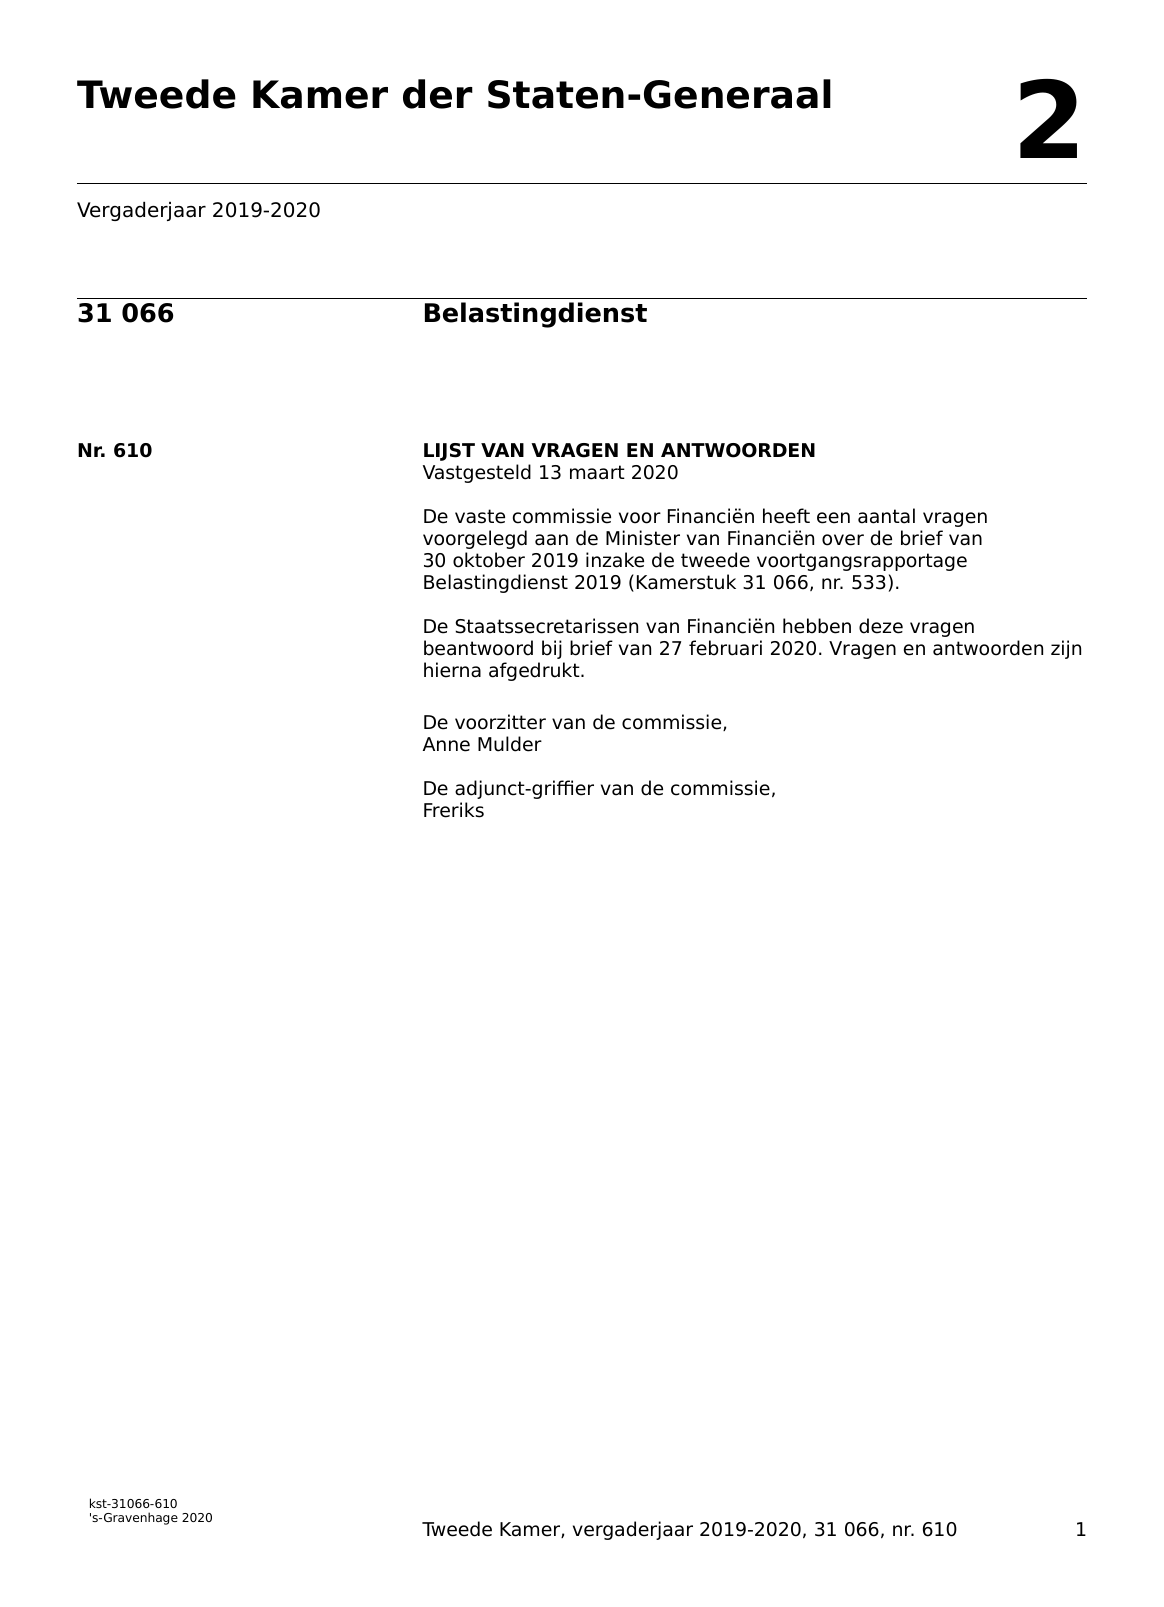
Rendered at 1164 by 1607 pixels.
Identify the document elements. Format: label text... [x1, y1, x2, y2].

text 's-Gravenhage 2020 [88, 1511, 323, 1525]
text De adjunct-griffier van de commissie, Freriks [422, 778, 1087, 822]
text De vaste commissie voor Financiën heeft een aantal vragen voorgelegd aan de Minister van Financiën over de brief van 30 oktober 2019 inzake de tweede voortgangsrapportage Belastingdienst 2019 (Kamerstuk 31 066, nr. 533). [422, 506, 1087, 594]
subtitle Nr. 610 LIJST VAN VRAGEN EN ANTWOORDEN [77, 440, 1087, 462]
text De Staatssecretarissen van Financiën hebben deze vragen beantwoord bij brief van 27 februari 2020. Vragen en antwoorden zijn hierna afgedrukt. [422, 616, 1087, 682]
table_header Tweede Kamer der Staten-Generaal [77, 59, 886, 183]
subtitle 31 066 Belastingdienst [77, 299, 1087, 329]
text Vastgesteld 13 maart 2020 [422, 462, 1087, 484]
table_header 2 [886, 59, 1087, 183]
text kst-31066-610 [88, 1497, 323, 1511]
table_cell Vergaderjaar 2019-2020 [77, 184, 1087, 298]
text De voorzitter van de commissie, Anne Mulder [422, 712, 1087, 756]
